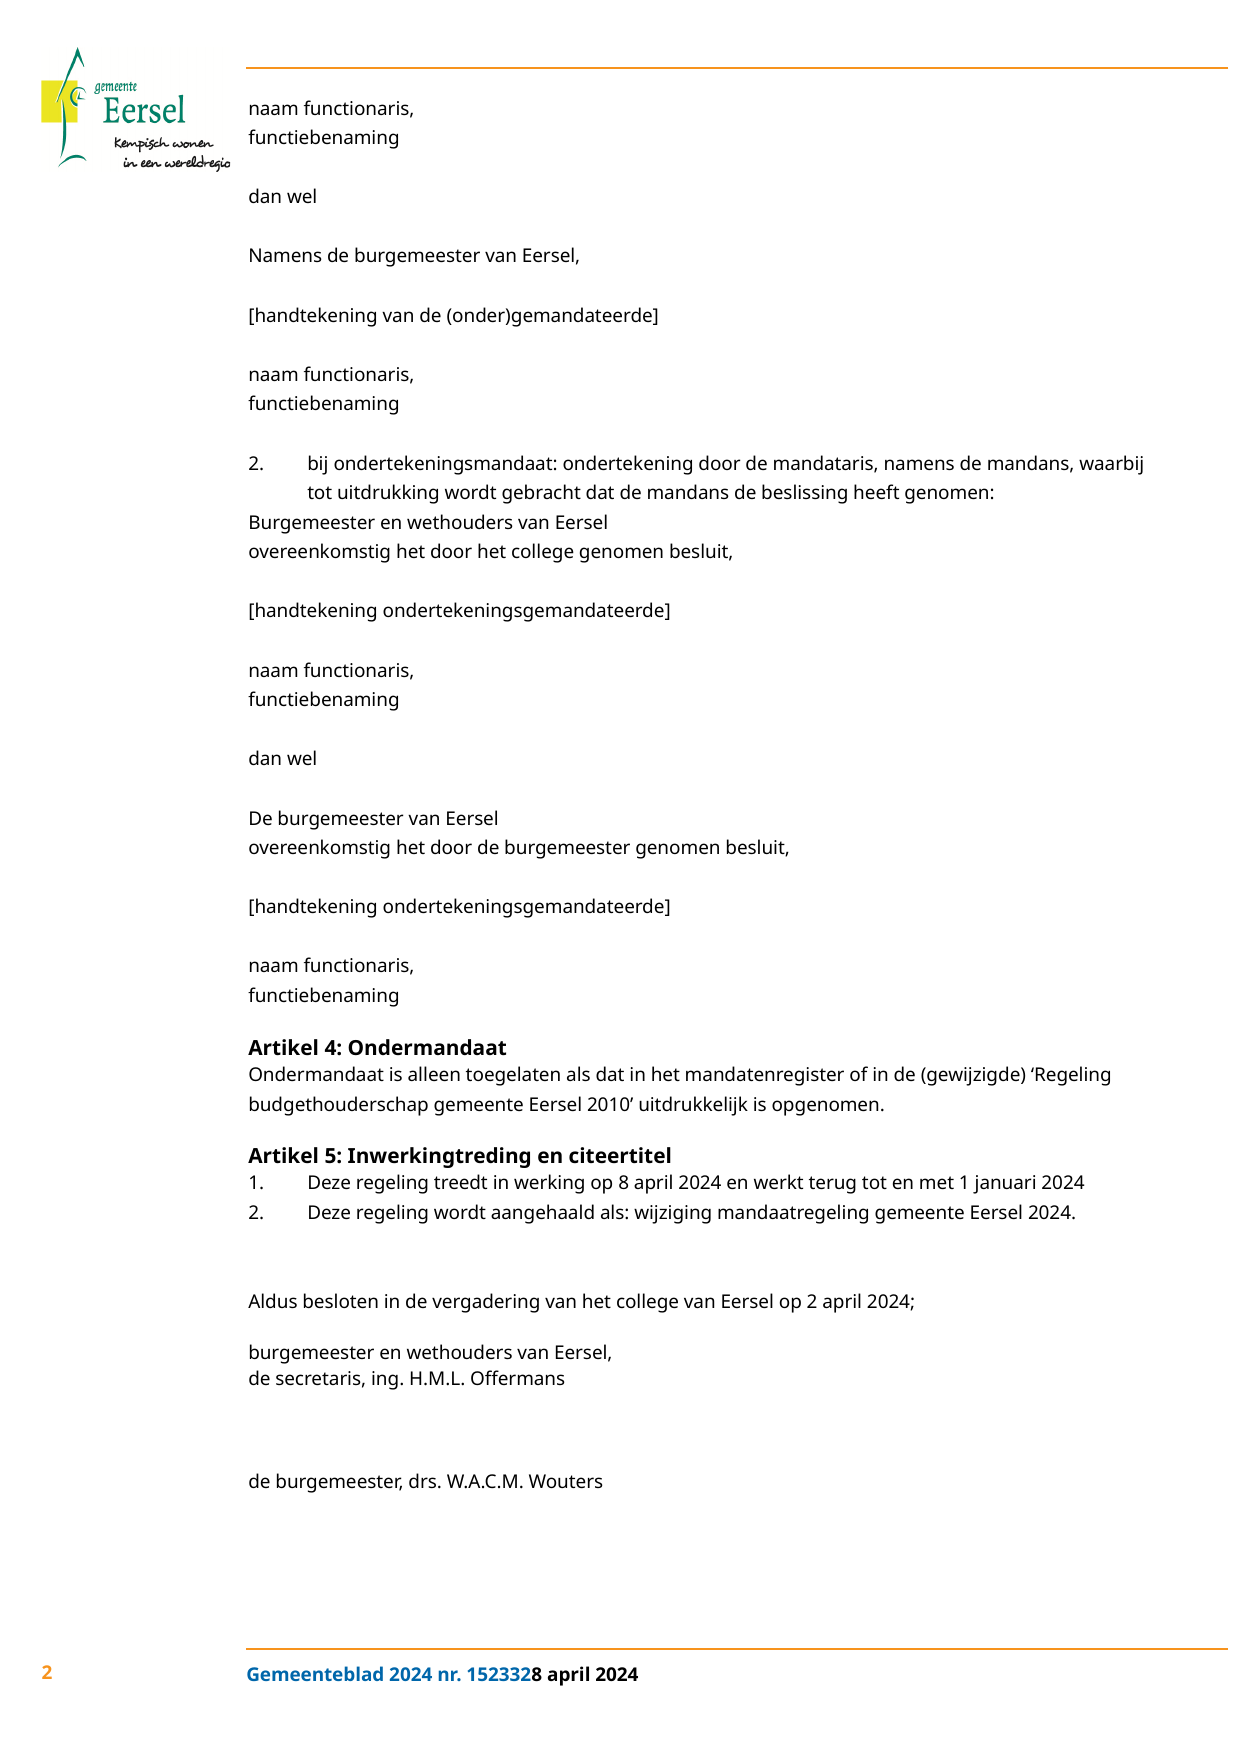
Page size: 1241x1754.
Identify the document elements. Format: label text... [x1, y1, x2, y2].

picture [41, 47, 231, 172]
text dan wel [248, 746, 1152, 771]
text de secretaris, ing. H.M.L. Offermans [248, 1365, 1152, 1391]
text overeenkomstig het door de burgemeester genomen besluit, [248, 834, 1152, 860]
text Ondermandaat is alleen toegelaten als dat in het mandatenregister of in de (gewijzigde) ‘Regeling budgethouderschap gemeente Eersel 2010’ uitdrukkelijk is opgenomen. [248, 1061, 1152, 1116]
text De burgemeester van Eersel [248, 805, 1152, 831]
text naam functionaris, [248, 361, 1152, 387]
text [handtekening ondertekeningsgemandateerde] [248, 598, 1152, 623]
list Deze regeling treedt in werking op 8 april 2024 en werkt terug tot en met 1 januari 2024 [248, 1169, 1152, 1195]
text Artikel 4: Ondermandaat [248, 1033, 1152, 1061]
list Deze regeling wordt aangehaald als: wijziging mandaatregeling gemeente Eersel 2024. [248, 1199, 1152, 1225]
list bij ondertekeningsmandaat: ondertekening door de mandataris, namens de mandans, waarbij tot uitdrukking wordt gebracht dat de mandans de beslissing heeft genomen: [248, 450, 1152, 505]
text dan wel [248, 183, 1152, 209]
text naam functionaris, [248, 657, 1152, 683]
text functiebenaming [248, 982, 1152, 1008]
text Aldus besloten in de vergadering van het college van Eersel op 2 april 2024; [248, 1288, 1152, 1314]
text overeenkomstig het door het college genomen besluit, [248, 538, 1152, 564]
text naam functionaris, [248, 95, 1152, 121]
text Burgemeester en wethouders van Eersel [248, 509, 1152, 535]
text functiebenaming [248, 686, 1152, 712]
text de burgemeester, drs. W.A.C.M. Wouters [248, 1468, 1152, 1494]
text [handtekening ondertekeningsgemandateerde] [248, 893, 1152, 919]
text functiebenaming [248, 391, 1152, 416]
text Namens de burgemeester van Eersel, [248, 243, 1152, 268]
text naam functionaris, [248, 953, 1152, 978]
text burgemeester en wethouders van Eersel, [248, 1339, 1152, 1365]
text [handtekening van de (onder)gemandateerde] [248, 302, 1152, 328]
text Artikel 5: Inwerkingtreding en citeertitel [248, 1141, 1152, 1169]
text functiebenaming [248, 124, 1152, 150]
